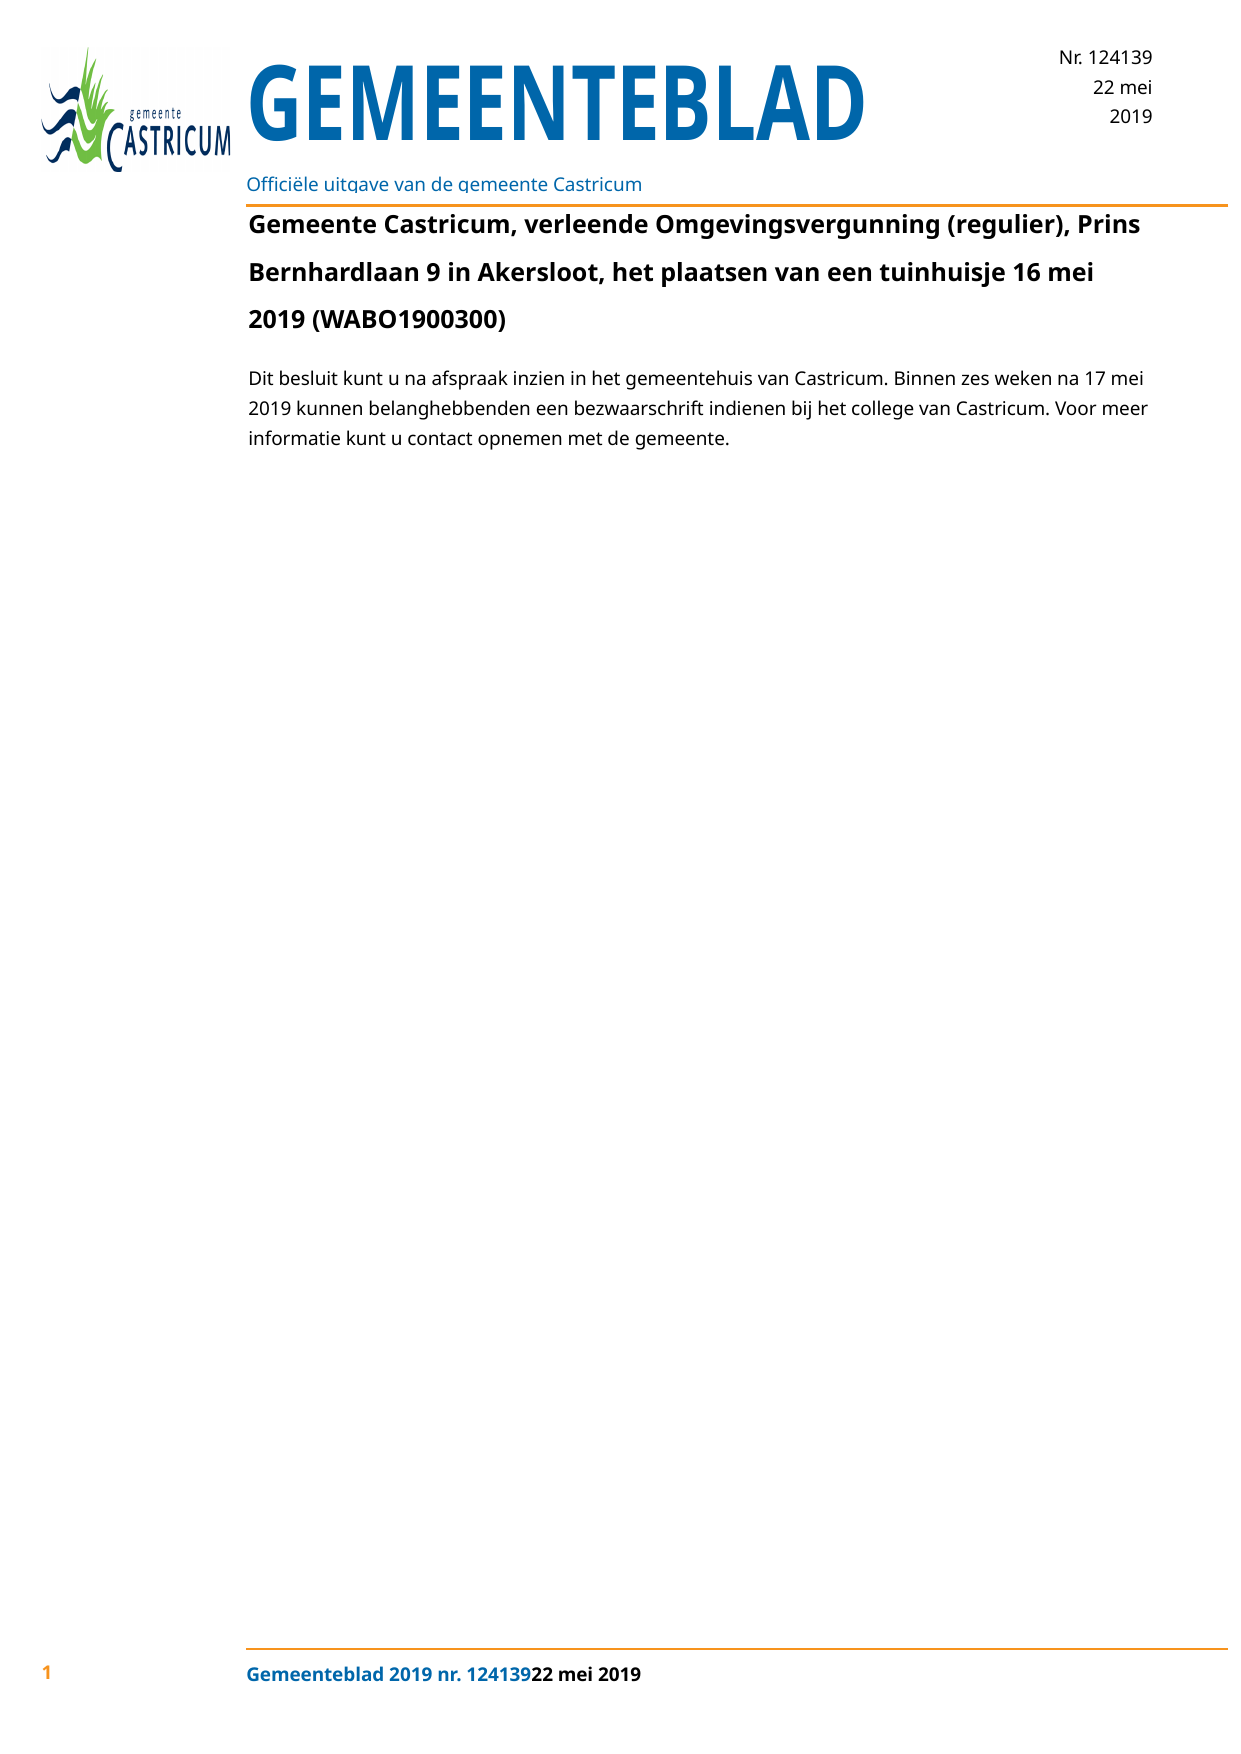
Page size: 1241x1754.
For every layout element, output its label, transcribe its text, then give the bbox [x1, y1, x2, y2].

picture [41, 47, 231, 172]
text Gemeente Castricum, verleende Omgevingsvergunning (regulier), Prins Bernhardlaan 9 in Akersloot, het plaatsen van een tuinhuisje 16 mei 2019 (WABO1900300) [248, 207, 1152, 336]
text Dit besluit kunt u na afspraak inzien in het gemeentehuis van Castricum. Binnen zes weken na 17 mei 2019 kunnen belanghebbenden een bezwaarschrift indienen bij het college van Castricum. Voor meer informatie kunt u contact opnemen met de gemeente. [248, 366, 1152, 450]
